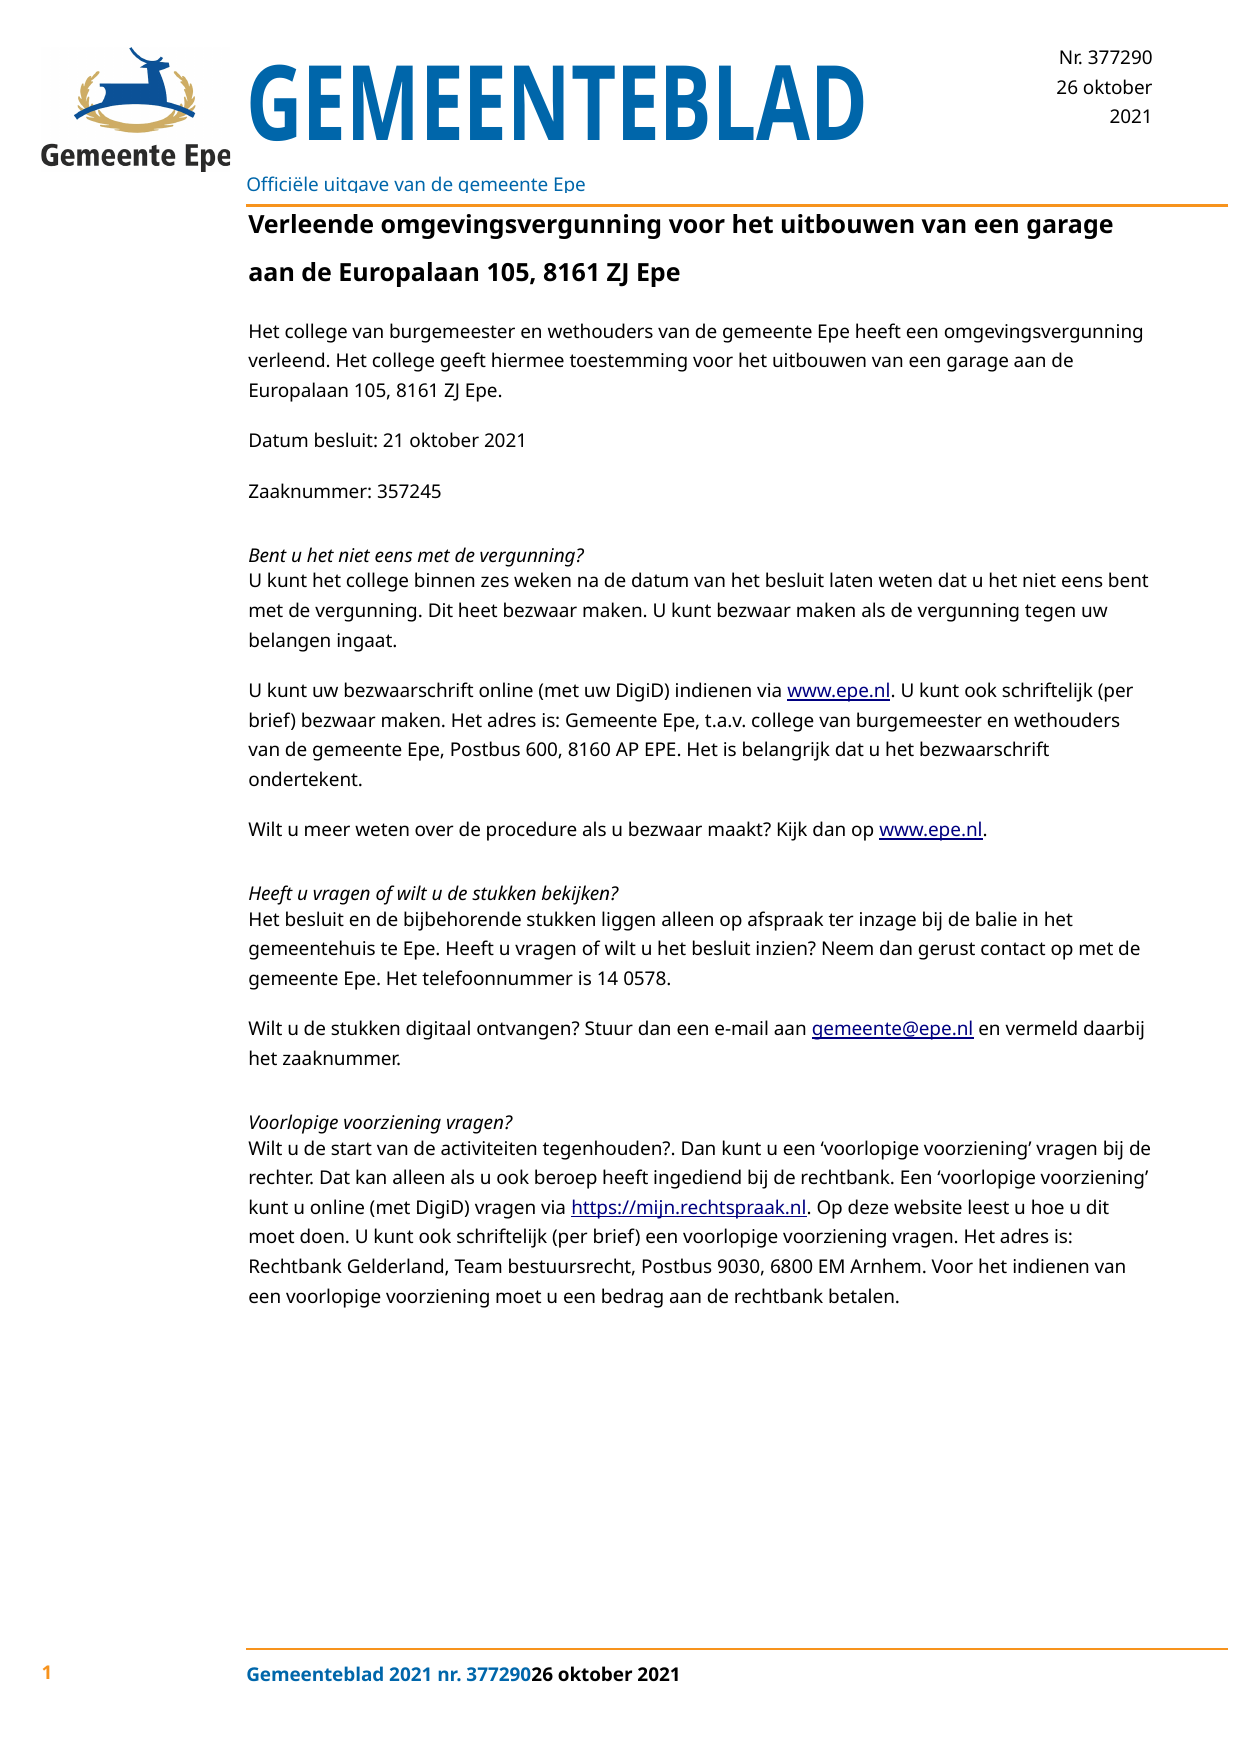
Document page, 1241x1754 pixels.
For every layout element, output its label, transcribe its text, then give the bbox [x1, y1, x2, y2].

text Wilt u meer weten over de procedure als u bezwaar maakt? Kijk dan op www.epe.nl. [248, 816, 1152, 842]
text Zaaknummer: 357245 [248, 478, 1152, 504]
text Voorlopige voorziening vragen? [248, 1109, 1152, 1135]
text Bent u het niet eens met de vergunning? [248, 542, 1152, 568]
text Wilt u de start van de activiteiten tegenhouden?. Dan kunt u een ‘voorlopige voorziening’ vragen bij de rechter. Dat kan alleen als u ook beroep heeft ingediend bij de rechtbank. Een ‘voorlopige voorziening’ kunt u online (met DigiD) vragen via https://mijn.rechtspraak.nl. Op deze website leest u hoe u dit moet doen. U kunt ook schriftelijk (per brief) een voorlopige voorziening vragen. Het adres is: Rechtbank Gelderland, Team bestuursrecht, Postbus 9030, 6800 EM Arnhem. Voor het indienen van een voorlopige voorziening moet u een bedrag aan de rechtbank betalen. [248, 1135, 1152, 1308]
text Heeft u vragen of wilt u de stukken bekijken? [248, 880, 1152, 906]
text Wilt u de stukken digitaal ontvangen? Stuur dan een e-mail aan gemeente@epe.nl en vermeld daarbij het zaaknummer. [248, 1016, 1152, 1071]
text Datum besluit: 21 oktober 2021 [248, 427, 1152, 453]
text Het college van burgemeester en wethouders van de gemeente Epe heeft een omgevingsvergunning verleend. Het college geeft hiermee toestemming voor het uitbouwen van een garage aan de Europalaan 105, 8161 ZJ Epe. [248, 318, 1152, 403]
text Verleende omgevingsvergunning voor het uitbouwen van een garage aan de Europalaan 105, 8161 ZJ Epe [248, 207, 1152, 288]
picture [41, 47, 231, 172]
text U kunt uw bezwaarschrift online (met uw DigiD) indienen via www.epe.nl. U kunt ook schriftelijk (per brief) bezwaar maken. Het adres is: Gemeente Epe, t.a.v. college van burgemeester en wethouders van de gemeente Epe, Postbus 600, 8160 AP EPE. Het is belangrijk dat u het bezwaarschrift ondertekent. [248, 677, 1152, 792]
text Het besluit en de bijbehorende stukken liggen alleen op afspraak ter inzage bij de balie in het gemeentehuis te Epe. Heeft u vragen of wilt u het besluit inzien? Neem dan gerust contact op met de gemeente Epe. Het telefoonnummer is 14 0578. [248, 906, 1152, 991]
text U kunt het college binnen zes weken na de datum van het besluit laten weten dat u het niet eens bent met de vergunning. Dit heet bezwaar maken. U kunt bezwaar maken als de vergunning tegen uw belangen ingaat. [248, 568, 1152, 652]
